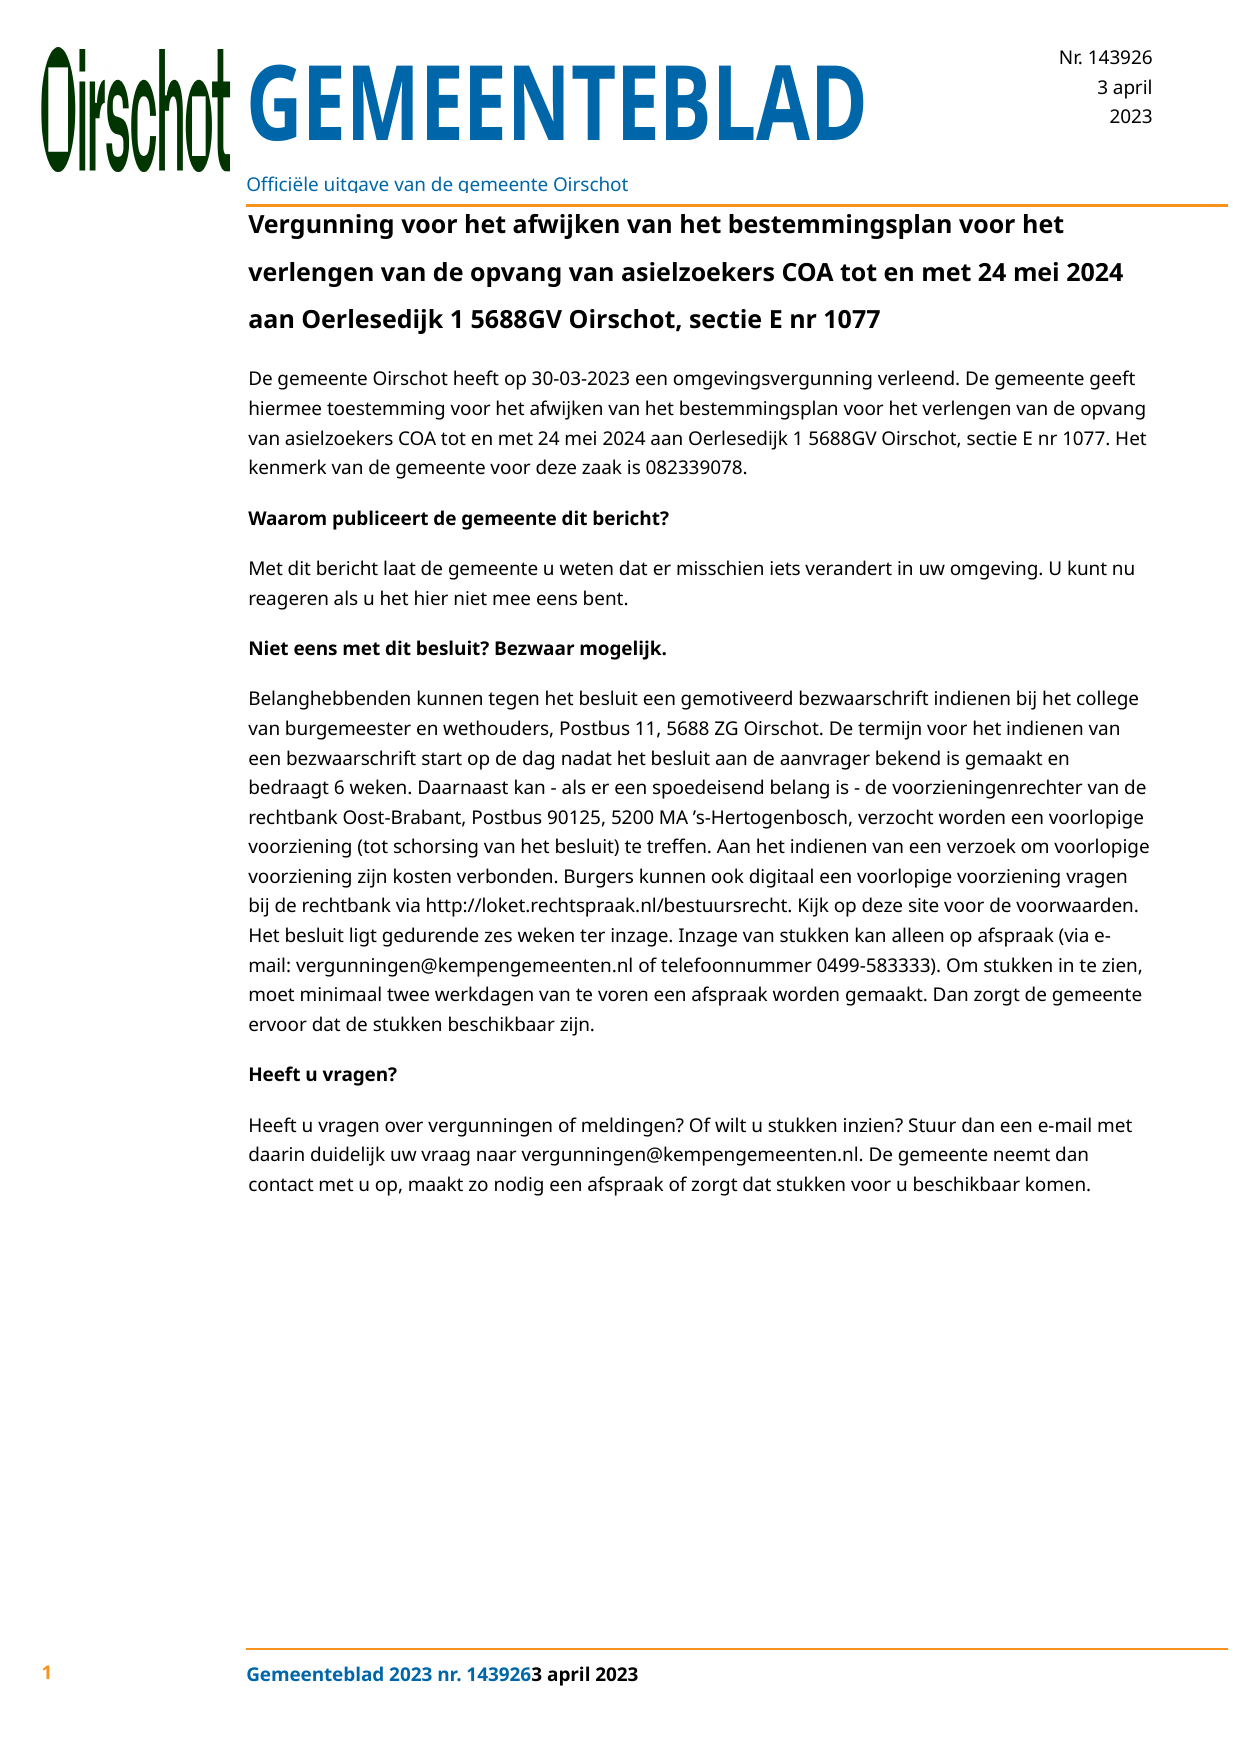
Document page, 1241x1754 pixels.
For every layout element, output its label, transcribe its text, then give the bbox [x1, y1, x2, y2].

text De gemeente Oirschot heeft op 30-03-2023 een omgevingsvergunning verleend. De gemeente geeft hiermee toestemming voor het afwijken van het bestemmingsplan voor het verlengen van de opvang van asielzoekers COA tot en met 24 mei 2024 aan Oerlesedijk 1 5688GV Oirschot, sectie E nr 1077. Het kenmerk van de gemeente voor deze zaak is 082339078. [248, 366, 1152, 480]
text Niet eens met dit besluit? Bezwaar mogelijk. [248, 635, 1152, 661]
text Met dit bericht laat de gemeente u weten dat er misschien iets verandert in uw omgeving. U kunt nu reageren als u het hier niet mee eens bent. [248, 555, 1152, 610]
text Vergunning voor het afwijken van het bestemmingsplan voor het verlengen van de opvang van asielzoekers COA tot en met 24 mei 2024 aan Oerlesedijk 1 5688GV Oirschot, sectie E nr 1077 [248, 207, 1152, 336]
text Waarom publiceert de gemeente dit bericht? [248, 505, 1152, 530]
picture [41, 47, 231, 172]
text Heeft u vragen over vergunningen of meldingen? Of wilt u stukken inzien? Stuur dan een e-mail met daarin duidelijk uw vraag naar vergunningen@kempengemeenten.nl. De gemeente neemt dan contact met u op, maakt zo nodig een afspraak of zorgt dat stukken voor u beschikbaar komen. [248, 1112, 1152, 1197]
text Belanghebbenden kunnen tegen het besluit een gemotiveerd bezwaarschrift indienen bij het college van burgemeester en wethouders, Postbus 11, 5688 ZG Oirschot. De termijn voor het indienen van een bezwaarschrift start op de dag nadat het besluit aan de aanvrager bekend is gemaakt en bedraagt 6 weken. Daarnaast kan - als er een spoedeisend belang is - de voorzieningenrechter van de rechtbank Oost-Brabant, Postbus 90125, 5200 MA ’s-Hertogenbosch, verzocht worden een voorlopige voorziening (tot schorsing van het besluit) te treffen. Aan het indienen van een verzoek om voorlopige voorziening zijn kosten verbonden. Burgers kunnen ook digitaal een voorlopige voorziening vragen bij de rechtbank via http://loket.rechtspraak.nl/bestuursrecht. Kijk op deze site voor de voorwaarden. Het besluit ligt gedurende zes weken ter inzage. Inzage van stukken kan alleen op afspraak (via e-mail: vergunningen@kempengemeenten.nl of telefoonnummer 0499-583333). Om stukken in te zien, moet minimaal twee werkdagen van te voren een afspraak worden gemaakt. Dan zorgt de gemeente ervoor dat de stukken beschikbaar zijn. [248, 686, 1152, 1037]
text Heeft u vragen? [248, 1061, 1152, 1087]
